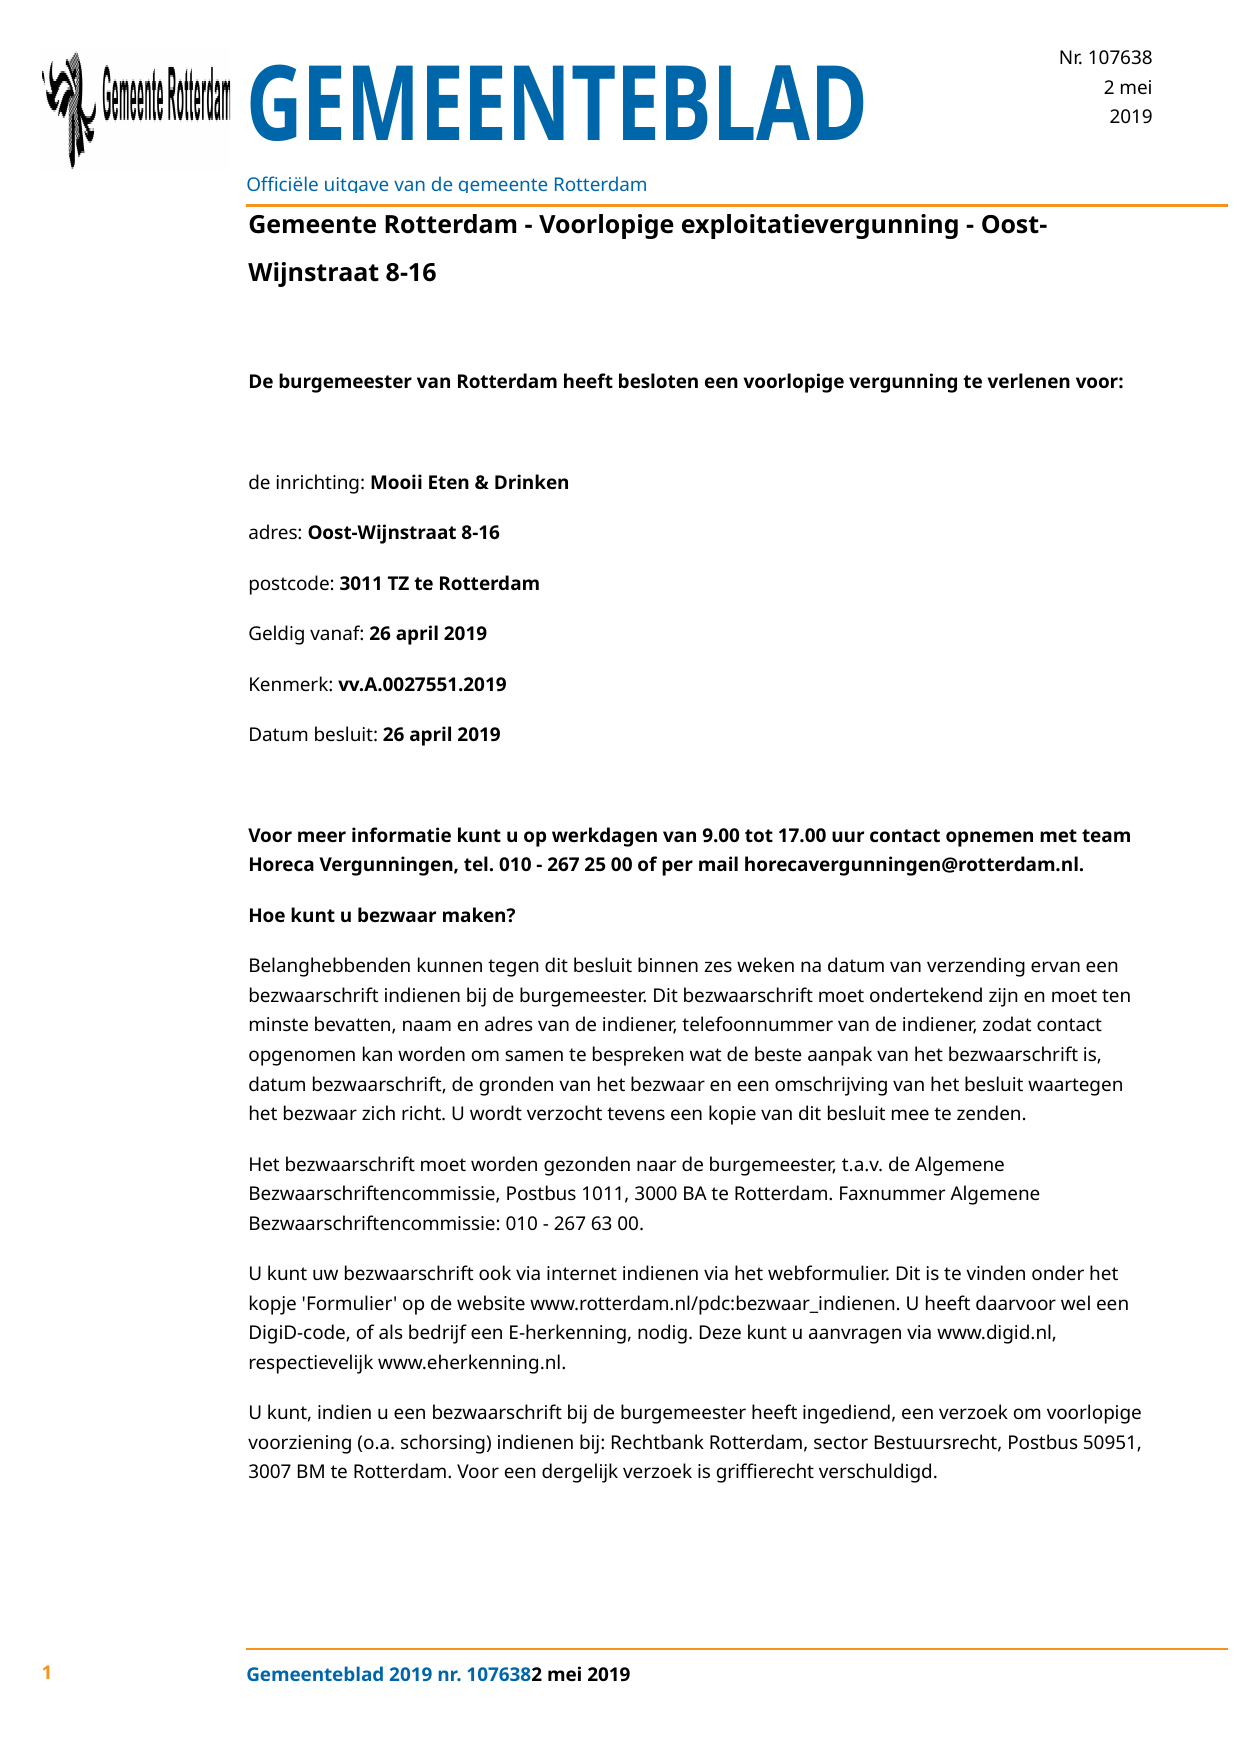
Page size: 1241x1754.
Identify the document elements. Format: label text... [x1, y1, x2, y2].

text Hoe kunt u bezwaar maken? [248, 902, 1152, 928]
picture [41, 47, 231, 172]
text U kunt, indien u een bezwaarschrift bij de burgemeester heeft ingediend, een verzoek om voorlopige voorziening (o.a. schorsing) indienen bij: Rechtbank Rotterdam, sector Bestuursrecht, Postbus 50951, 3007 BM te Rotterdam. Voor een dergelijk verzoek is griffierecht verschuldigd. [248, 1399, 1152, 1484]
text Geldig vanaf: 26 april 2019 [248, 620, 1152, 646]
text Belanghebbenden kunnen tegen dit besluit binnen zes weken na datum van verzending ervan een bezwaarschrift indienen bij de burgemeester. Dit bezwaarschrift moet ondertekend zijn en moet ten minste bevatten, naam en adres van de indiener, telefoonnummer van de indiener, zodat contact opgenomen kan worden om samen te bespreken wat de beste aanpak van het bezwaarschrift is, datum bezwaarschrift, de gronden van het bezwaar en een omschrijving van het besluit waartegen het bezwaar zich richt. U wordt verzocht tevens een kopie van dit besluit mee te zenden. [248, 952, 1152, 1126]
text Datum besluit: 26 april 2019 [248, 721, 1152, 747]
text Voor meer informatie kunt u op werkdagen van 9.00 tot 17.00 uur contact opnemen met team Horeca Vergunningen, tel. 010 - 267 25 00 of per mail horecavergunningen@rotterdam.nl. [248, 822, 1152, 877]
text postcode: 3011 TZ te Rotterdam [248, 570, 1152, 596]
text Het bezwaarschrift moet worden gezonden naar de burgemeester, t.a.v. de Algemene Bezwaarschriftencommissie, Postbus 1011, 3000 BA te Rotterdam. Faxnummer Algemene Bezwaarschriftencommissie: 010 - 267 63 00. [248, 1151, 1152, 1236]
text Kenmerk: vv.A.0027551.2019 [248, 671, 1152, 697]
text de inrichting: Mooii Eten & Drinken [248, 469, 1152, 495]
text adres: Oost-Wijnstraat 8-16 [248, 519, 1152, 545]
text U kunt uw bezwaarschrift ook via internet indienen via het webformulier. Dit is te vinden onder het kopje 'Formulier' op de website www.rotterdam.nl/pdc:bezwaar_indienen. U heeft daarvoor wel een DigiD-code, of als bedrijf een E-herkenning, nodig. Deze kunt u aanvragen via www.digid.nl, respectievelijk www.eherkenning.nl. [248, 1260, 1152, 1375]
text Gemeente Rotterdam - Voorlopige exploitatievergunning - Oost-Wijnstraat 8-16 [248, 207, 1152, 288]
text De burgemeester van Rotterdam heeft besloten een voorlopige vergunning te verlenen voor: [248, 368, 1152, 394]
